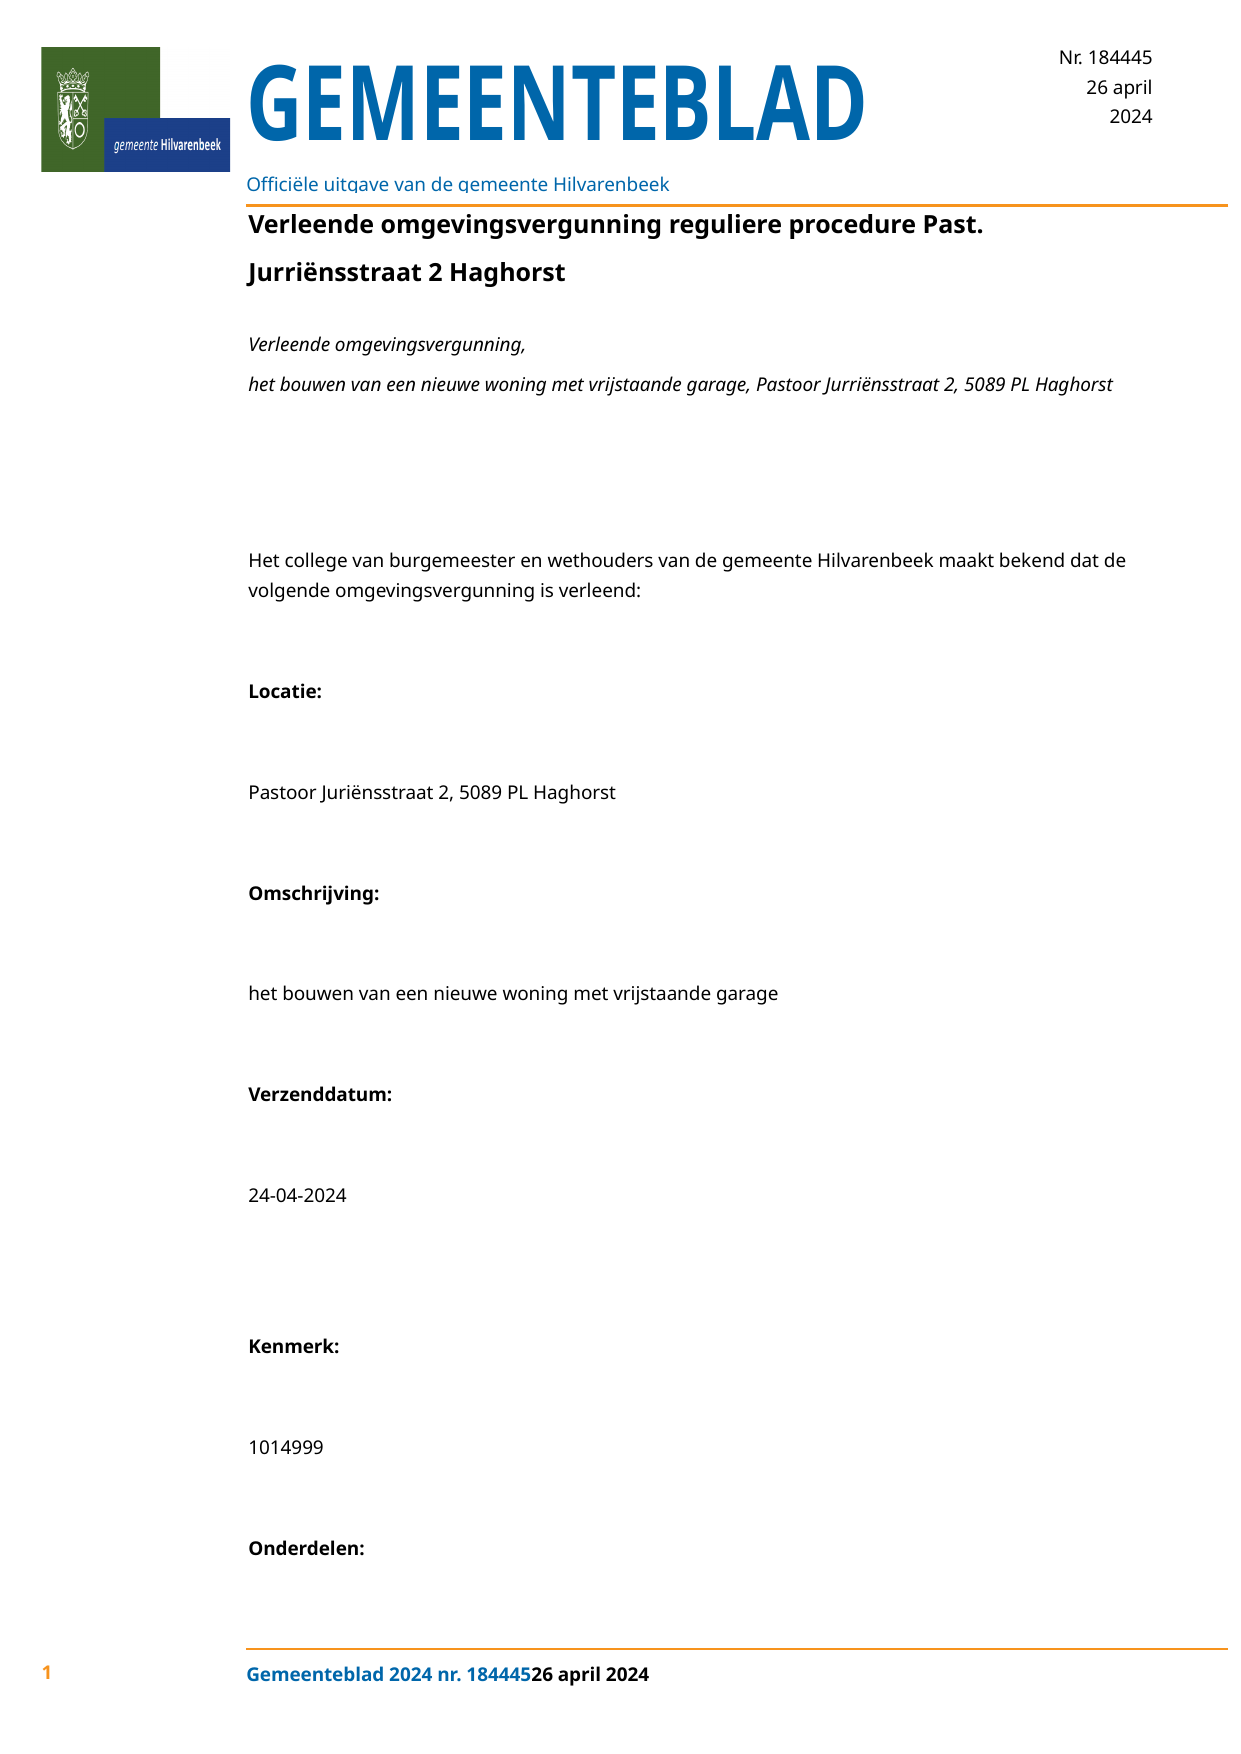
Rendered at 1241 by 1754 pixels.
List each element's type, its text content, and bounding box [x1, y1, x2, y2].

text Pastoor Juriënsstraat 2, 5089 PL Haghorst [248, 779, 1152, 805]
text 24-04-2024 [248, 1182, 1152, 1208]
text het bouwen van een nieuwe woning met vrijstaande garage, Pastoor Jurriënsstraat 2, 5089 PL Haghorst [248, 371, 1152, 396]
text Locatie: [248, 678, 1152, 704]
text Verleende omgevingsvergunning reguliere procedure Past. Jurriënsstraat 2 Haghorst [248, 207, 1152, 288]
picture [41, 47, 231, 172]
text 1014999 [248, 1434, 1152, 1460]
text Verzenddatum: [248, 1081, 1152, 1107]
text Kenmerk: [248, 1333, 1152, 1359]
text Onderdelen: [248, 1535, 1152, 1561]
text Omschrijving: [248, 880, 1152, 906]
text het bouwen van een nieuwe woning met vrijstaande garage [248, 981, 1152, 1006]
text Het college van burgemeester en wethouders van de gemeente Hilvarenbeek maakt bekend dat de volgende omgevingsvergunning is verleend: [248, 548, 1152, 603]
text Verleende omgevingsvergunning, [248, 331, 1152, 357]
